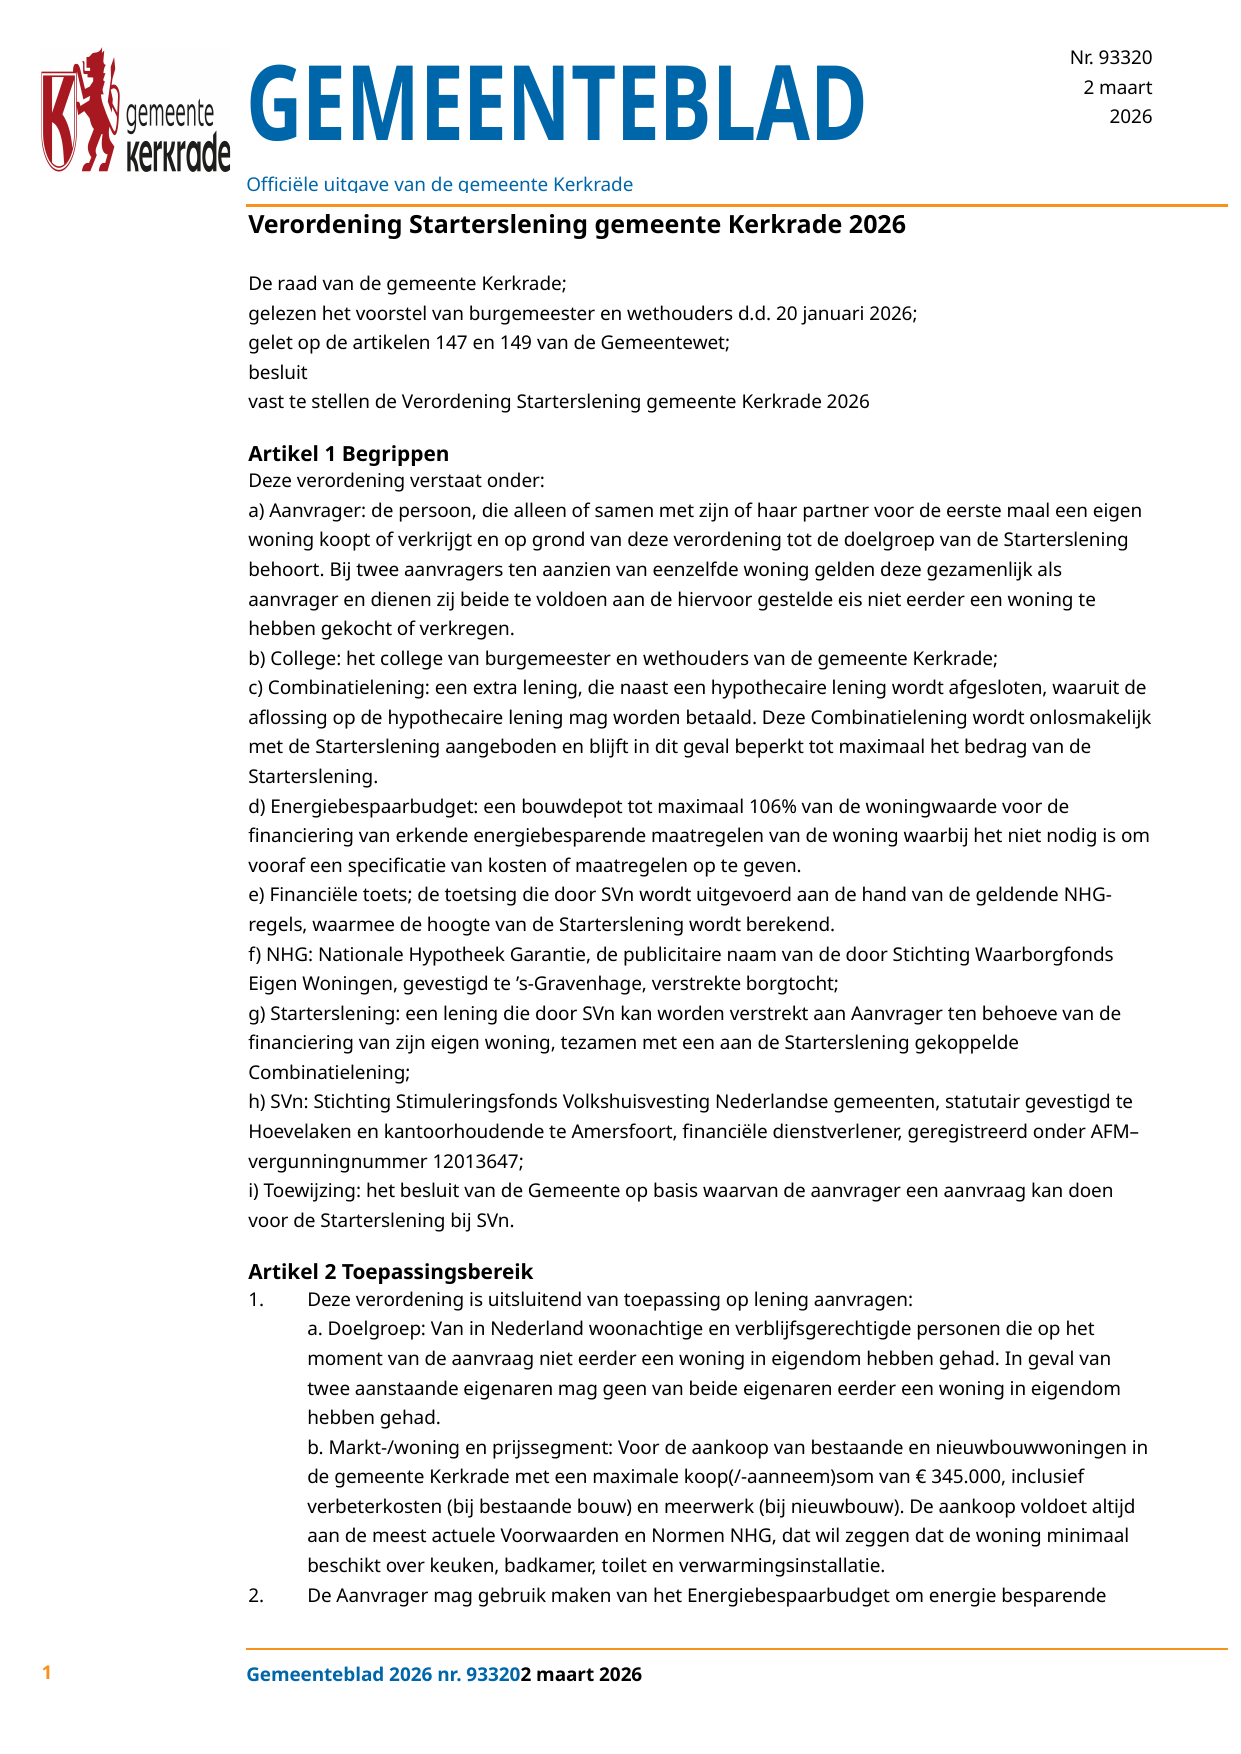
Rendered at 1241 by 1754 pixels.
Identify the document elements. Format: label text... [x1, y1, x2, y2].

list De Aanvrager mag gebruik maken van het Energiebespaarbudget om energie besparende [248, 1582, 1152, 1607]
text g) Starterslening: een lening die door SVn kan worden verstrekt aan Aanvrager ten behoeve van de financiering van zijn eigen woning, tezamen met een aan de Starterslening gekoppelde Combinatielening; [248, 1000, 1152, 1085]
text f) NHG: Nationale Hypotheek Garantie, de publicitaire naam van de door Stichting Waarborgfonds Eigen Woningen, gevestigd te ’s-Gravenhage, verstrekte borgtocht; [248, 941, 1152, 996]
list Deze verordening is uitsluitend van toepassing op lening aanvragen: [248, 1286, 1152, 1312]
text gelezen het voorstel van burgemeester en wethouders d.d. 20 januari 2026; [248, 300, 1152, 326]
text h) SVn: Stichting Stimuleringsfonds Volkshuisvesting Nederlandse gemeenten, statutair gevestigd te Hoevelaken en kantoorhoudende te Amersfoort, financiële dienstverlener, geregistreerd onder AFM–vergunningnummer 12013647; [248, 1089, 1152, 1174]
text vast te stellen de Verordening Starterslening gemeente Kerkrade 2026 [248, 389, 1152, 414]
text i) Toewijzing: het besluit van de Gemeente op basis waarvan de aanvrager een aanvraag kan doen voor de Starterslening bij SVn. [248, 1177, 1152, 1233]
text Verordening Starterslening gemeente Kerkrade 2026 [248, 207, 1152, 241]
text Artikel 2 Toepassingsbereik [248, 1257, 1152, 1286]
text besluit [248, 359, 1152, 385]
list a. Doelgroep: Van in Nederland woonachtige en verblijfsgerechtigde personen die op het moment van de aanvraag niet eerder een woning in eigendom hebben gehad. In geval van twee aanstaande eigenaren mag geen van beide eigenaren eerder een woning in eigendom hebben gehad. [248, 1316, 1152, 1430]
picture [41, 47, 231, 172]
text gelet op de artikelen 147 en 149 van de Gemeentewet; [248, 329, 1152, 355]
text c) Combinatielening: een extra lening, die naast een hypothecaire lening wordt afgesloten, waaruit de aflossing op de hypothecaire lening mag worden betaald. Deze Combinatielening wordt onlosmakelijk met de Starterslening aangeboden en blijft in dit geval beperkt tot maximaal het bedrag van de Starterslening. [248, 674, 1152, 789]
text a) Aanvrager: de persoon, die alleen of samen met zijn of haar partner voor de eerste maal een eigen woning koopt of verkrijgt en op grond van deze verordening tot de doelgroep van de Starterslening behoort. Bij twee aanvragers ten aanzien van eenzelfde woning gelden deze gezamenlijk als aanvrager en dienen zij beide te voldoen aan de hiervoor gestelde eis niet eerder een woning te hebben gekocht of verkregen. [248, 497, 1152, 641]
text d) Energiebespaarbudget: een bouwdepot tot maximaal 106% van de woningwaarde voor de financiering van erkende energiebesparende maatregelen van de woning waarbij het niet nodig is om vooraf een specificatie van kosten of maatregelen op te geven. [248, 793, 1152, 878]
text e) Financiële toets; de toetsing die door SVn wordt uitgevoerd aan de hand van de geldende NHG-regels, waarmee de hoogte van de Starterslening wordt berekend. [248, 882, 1152, 937]
text Artikel 1 Begrippen [248, 439, 1152, 467]
list b. Markt-/woning en prijssegment: Voor de aankoop van bestaande en nieuwbouwwoningen in de gemeente Kerkrade met een maximale koop(/-aanneem)som van € 345.000, inclusief verbeterkosten (bij bestaande bouw) en meerwerk (bij nieuwbouw). De aankoop voldoet altijd aan de meest actuele Voorwaarden en Normen NHG, dat wil zeggen dat de woning minimaal beschikt over keuken, badkamer, toilet en verwarmingsinstallatie. [248, 1434, 1152, 1578]
text Deze verordening verstaat onder: [248, 467, 1152, 493]
text b) College: het college van burgemeester en wethouders van de gemeente Kerkrade; [248, 645, 1152, 671]
text De raad van de gemeente Kerkrade; [248, 270, 1152, 296]
